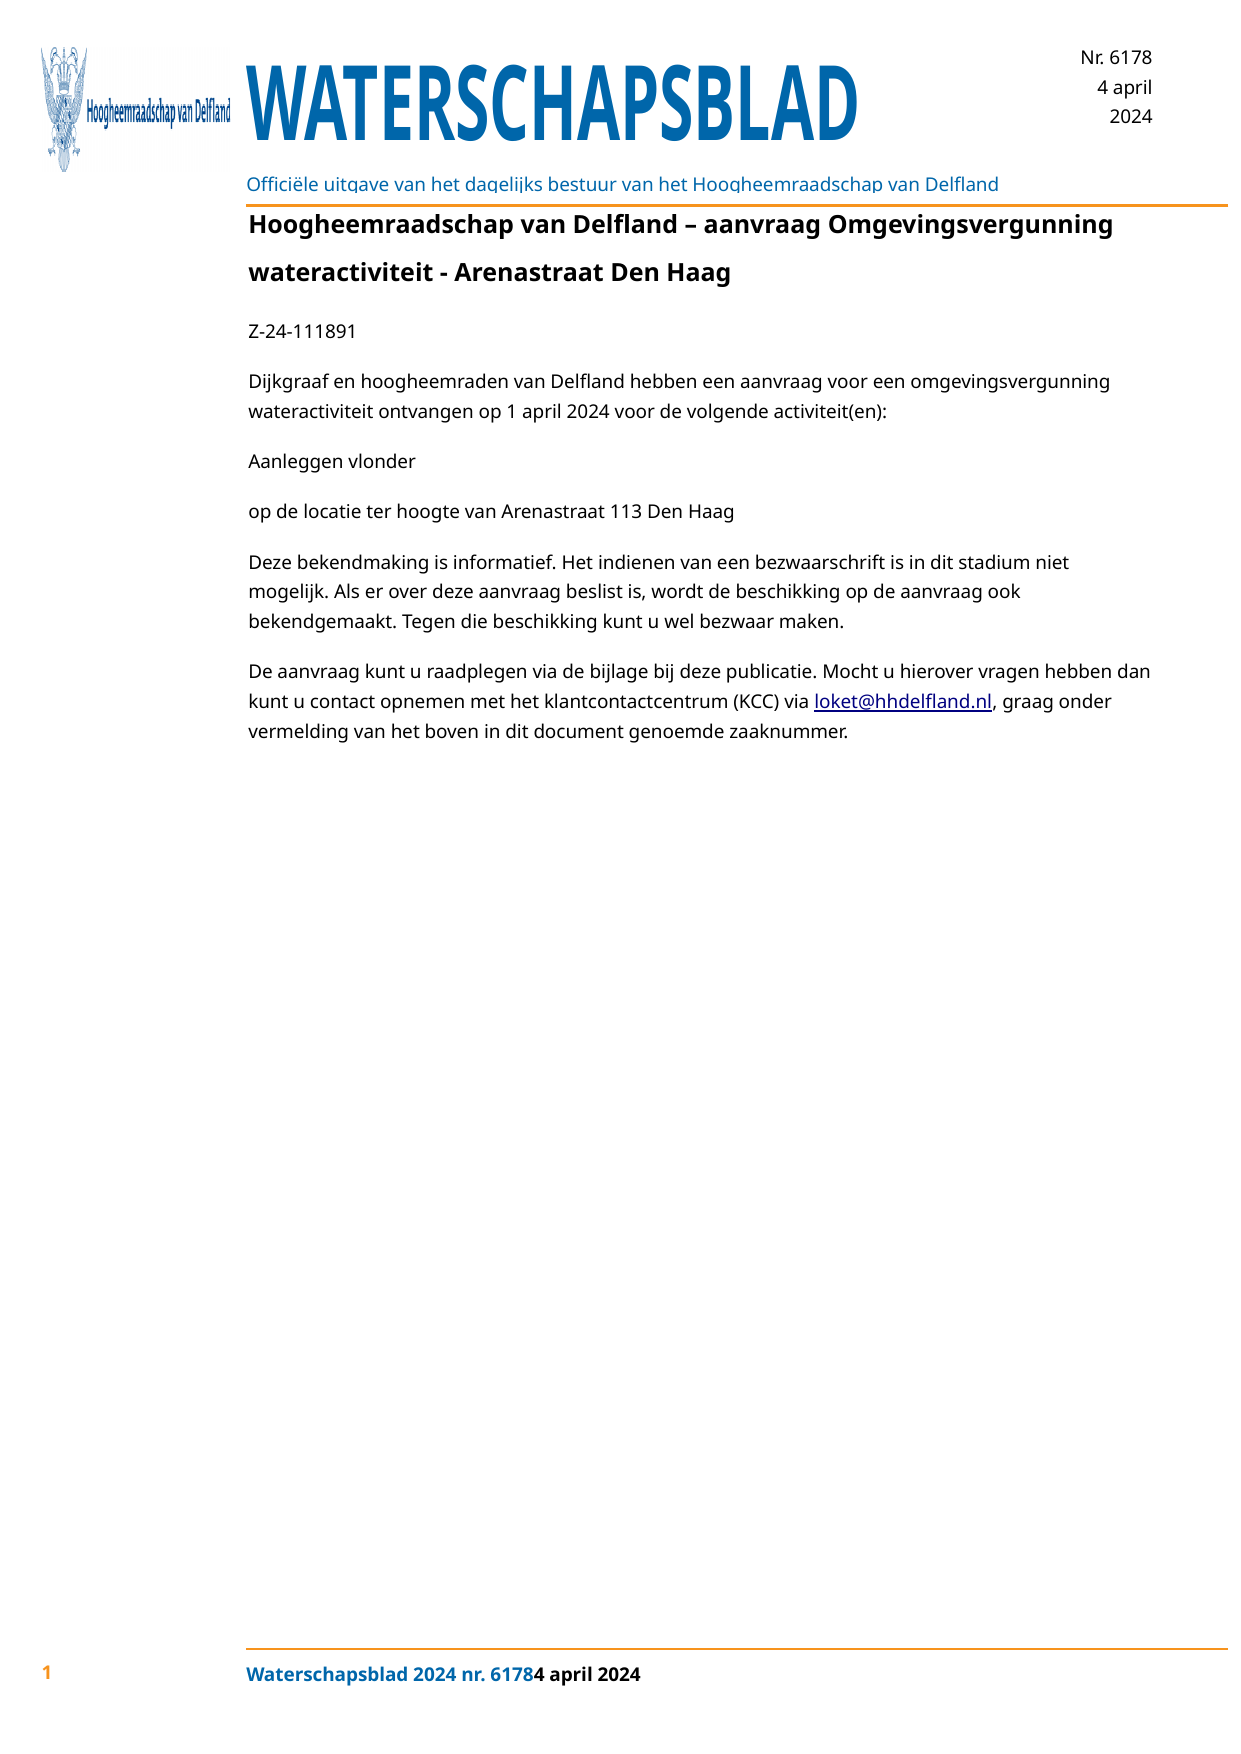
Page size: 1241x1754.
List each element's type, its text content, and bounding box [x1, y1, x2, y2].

text De aanvraag kunt u raadplegen via de bijlage bij deze publicatie. Mocht u hierover vragen hebben dan kunt u contact opnemen met het klantcontactcentrum (KCC) via loket@hhdelfland.nl, graag onder vermelding van het boven in dit document genoemde zaaknummer. [248, 659, 1152, 744]
text Dijkgraaf en hoogheemraden van Delfland hebben een aanvraag voor een omgevingsvergunning wateractiviteit ontvangen op 1 april 2024 voor de volgende activiteit(en): [248, 368, 1152, 424]
text op de locatie ter hoogte van Arenastraat 113 Den Haag [248, 499, 1152, 524]
text Hoogheemraadschap van Delfland – aanvraag Omgevingsvergunning wateractiviteit - Arenastraat Den Haag [248, 207, 1152, 288]
picture [41, 47, 231, 172]
text Aanleggen vlonder [248, 448, 1152, 474]
text Deze bekendmaking is informatief. Het indienen van een bezwaarschrift is in dit stadium niet mogelijk. Als er over deze aanvraag beslist is, wordt de beschikking op de aanvraag ook bekendgemaakt. Tegen die beschikking kunt u wel bezwaar maken. [248, 549, 1152, 634]
text Z-24-111891 [248, 318, 1152, 344]
